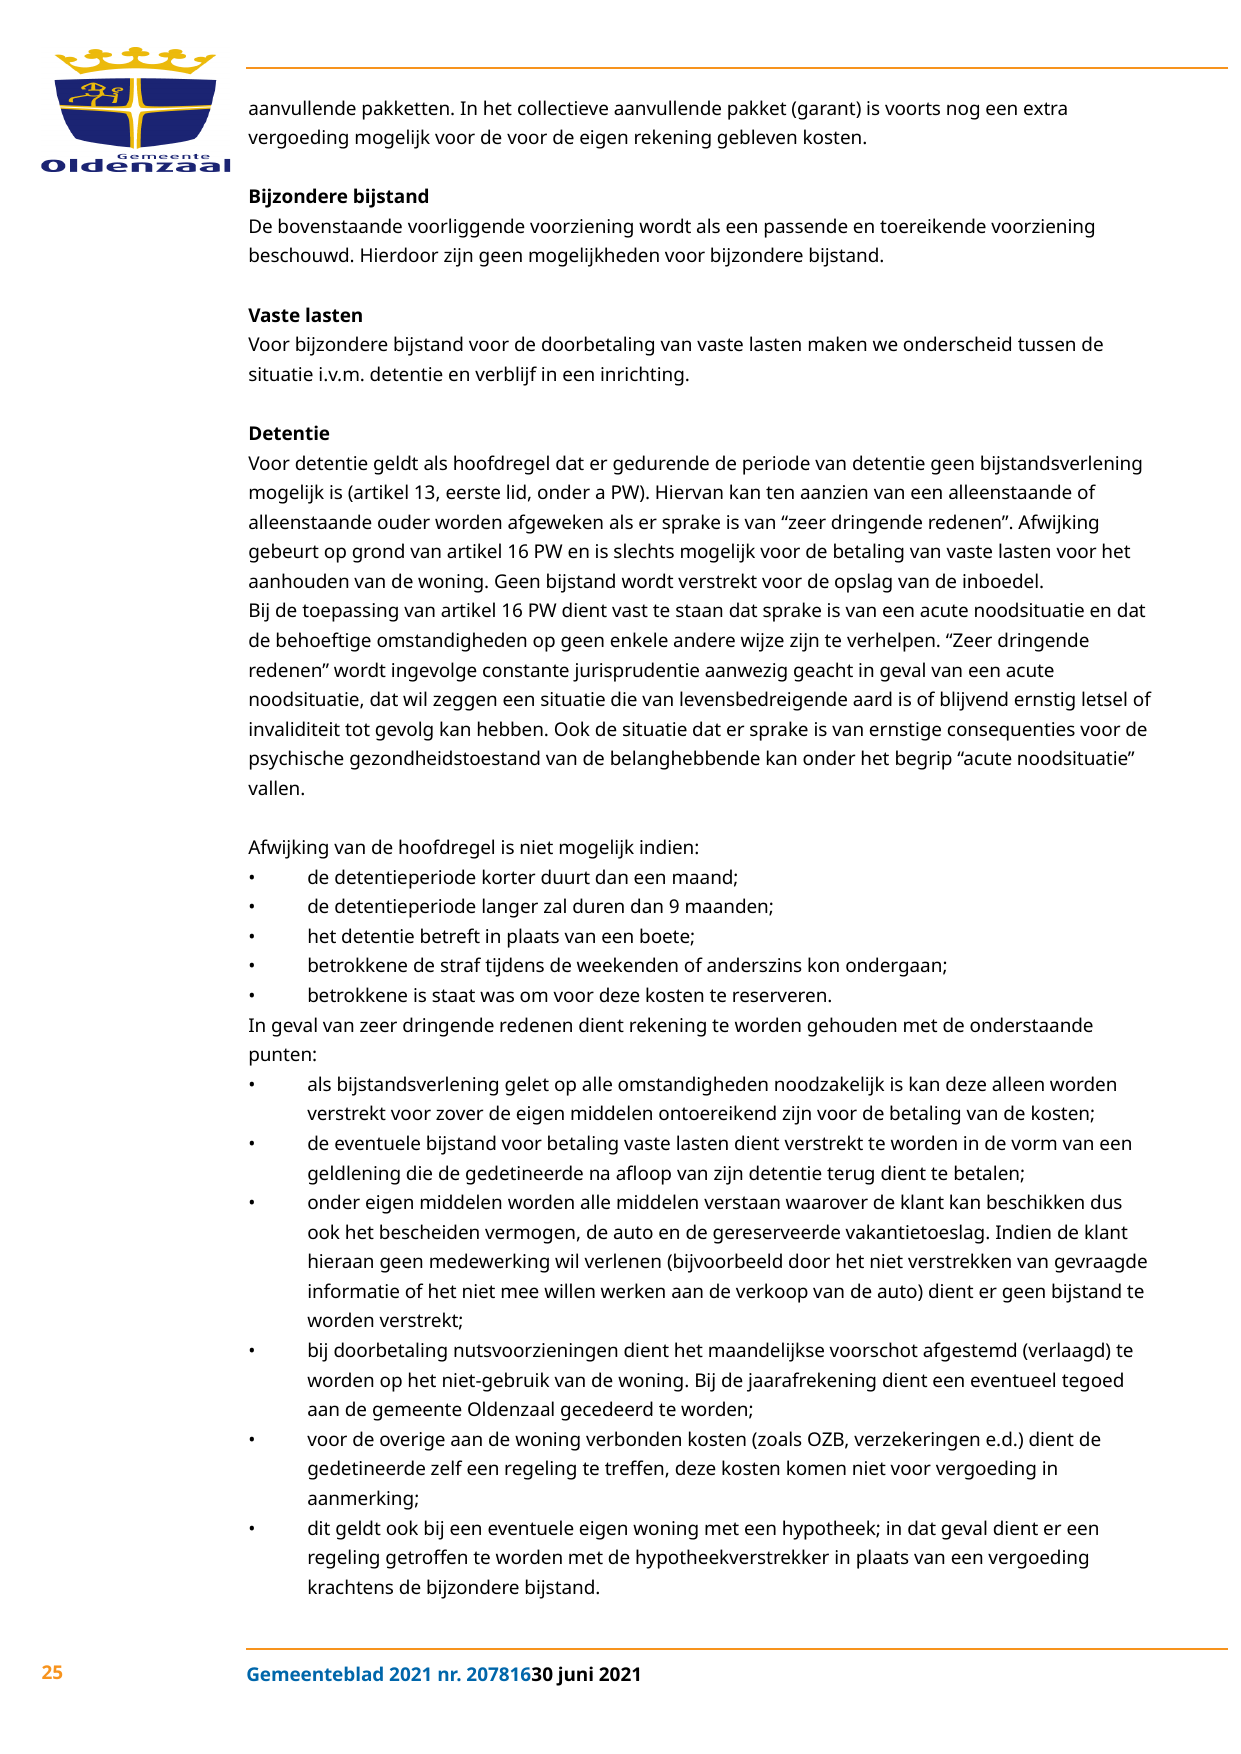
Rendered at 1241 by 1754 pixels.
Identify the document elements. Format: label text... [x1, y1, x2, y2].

list als bijstandsverlening gelet op alle omstandigheden noodzakelijk is kan deze alleen worden verstrekt voor zover de eigen middelen ontoereikend zijn voor de betaling van de kosten; [248, 1071, 1152, 1126]
list het detentie betreft in plaats van een boete; [248, 923, 1152, 949]
text Bij de toepassing van artikel 16 PW dient vast te staan dat sprake is van een acute noodsituatie en dat de behoeftige omstandigheden op geen enkele andere wijze zijn te verhelpen. “Zeer dringende redenen” wordt ingevolge constante jurisprudentie aanwezig geacht in geval van een acute noodsituatie, dat wil zeggen een situatie die van levensbedreigende aard is of blijvend ernstig letsel of invaliditeit tot gevolg kan hebben. Ook de situatie dat er sprake is van ernstige consequenties voor de psychische gezondheidstoestand van de belanghebbende kan onder het begrip “acute noodsituatie” vallen. [248, 598, 1152, 801]
text In geval van zeer dringende redenen dient rekening te worden gehouden met de onderstaande punten: [248, 1012, 1152, 1067]
text Voor detentie geldt als hoofdregel dat er gedurende de periode van detentie geen bijstandsverlening mogelijk is (artikel 13, eerste lid, onder a PW). Hiervan kan ten aanzien van een alleenstaande of alleenstaande ouder worden afgeweken als er sprake is van “zeer dringende redenen”. Afwijking gebeurt op grond van artikel 16 PW en is slechts mogelijk voor de betaling van vaste lasten voor het aanhouden van de woning. Geen bijstand wordt verstrekt voor de opslag van de inboedel. [248, 450, 1152, 594]
list voor de overige aan de woning verbonden kosten (zoals OZB, verzekeringen e.d.) dient de gedetineerde zelf een regeling te treffen, deze kosten komen niet voor vergoeding in aanmerking; [248, 1426, 1152, 1511]
text Detentie [248, 420, 1152, 446]
list de eventuele bijstand voor betaling vaste lasten dient verstrekt te worden in de vorm van een geldlening die de gedetineerde na afloop van zijn detentie terug dient te betalen; [248, 1130, 1152, 1186]
text Bijzondere bijstand [248, 183, 1152, 209]
list betrokkene de straf tijdens de weekenden of anderszins kon ondergaan; [248, 953, 1152, 978]
list onder eigen middelen worden alle middelen verstaan waarover de klant kan beschikken dus ook het bescheiden vermogen, de auto en de gereserveerde vakantietoeslag. Indien de klant hieraan geen medewerking wil verlenen (bijvoorbeeld door het niet verstrekken van gevraagde informatie of het niet mee willen werken aan de verkoop van de auto) dient er geen bijstand te worden verstrekt; [248, 1189, 1152, 1333]
list de detentieperiode korter duurt dan een maand; [248, 864, 1152, 890]
text aanvullende pakketten. In het collectieve aanvullende pakket (garant) is voorts nog een extra vergoeding mogelijk voor de voor de eigen rekening gebleven kosten. [248, 95, 1152, 150]
list dit geldt ook bij een eventuele eigen woning met een hypotheek; in dat geval dient er een regeling getroffen te worden met de hypotheekverstrekker in plaats van een vergoeding krachtens de bijzondere bijstand. [248, 1515, 1152, 1600]
text Vaste lasten [248, 302, 1152, 328]
text De bovenstaande voorliggende voorziening wordt als een passende en toereikende voorziening beschouwd. Hierdoor zijn geen mogelijkheden voor bijzondere bijstand. [248, 213, 1152, 268]
picture [41, 47, 231, 172]
list bij doorbetaling nutsvoorzieningen dient het maandelijkse voorschot afgestemd (verlaagd) te worden op het niet-gebruik van de woning. Bij de jaarafrekening dient een eventueel tegoed aan de gemeente Oldenzaal gecedeerd te worden; [248, 1337, 1152, 1422]
list betrokkene is staat was om voor deze kosten te reserveren. [248, 982, 1152, 1008]
text Afwijking van de hoofdregel is niet mogelijk indien: [248, 834, 1152, 860]
list de detentieperiode langer zal duren dan 9 maanden; [248, 893, 1152, 919]
text Voor bijzondere bijstand voor de doorbetaling van vaste lasten maken we onderscheid tussen de situatie i.v.m. detentie en verblijf in een inrichting. [248, 331, 1152, 387]
